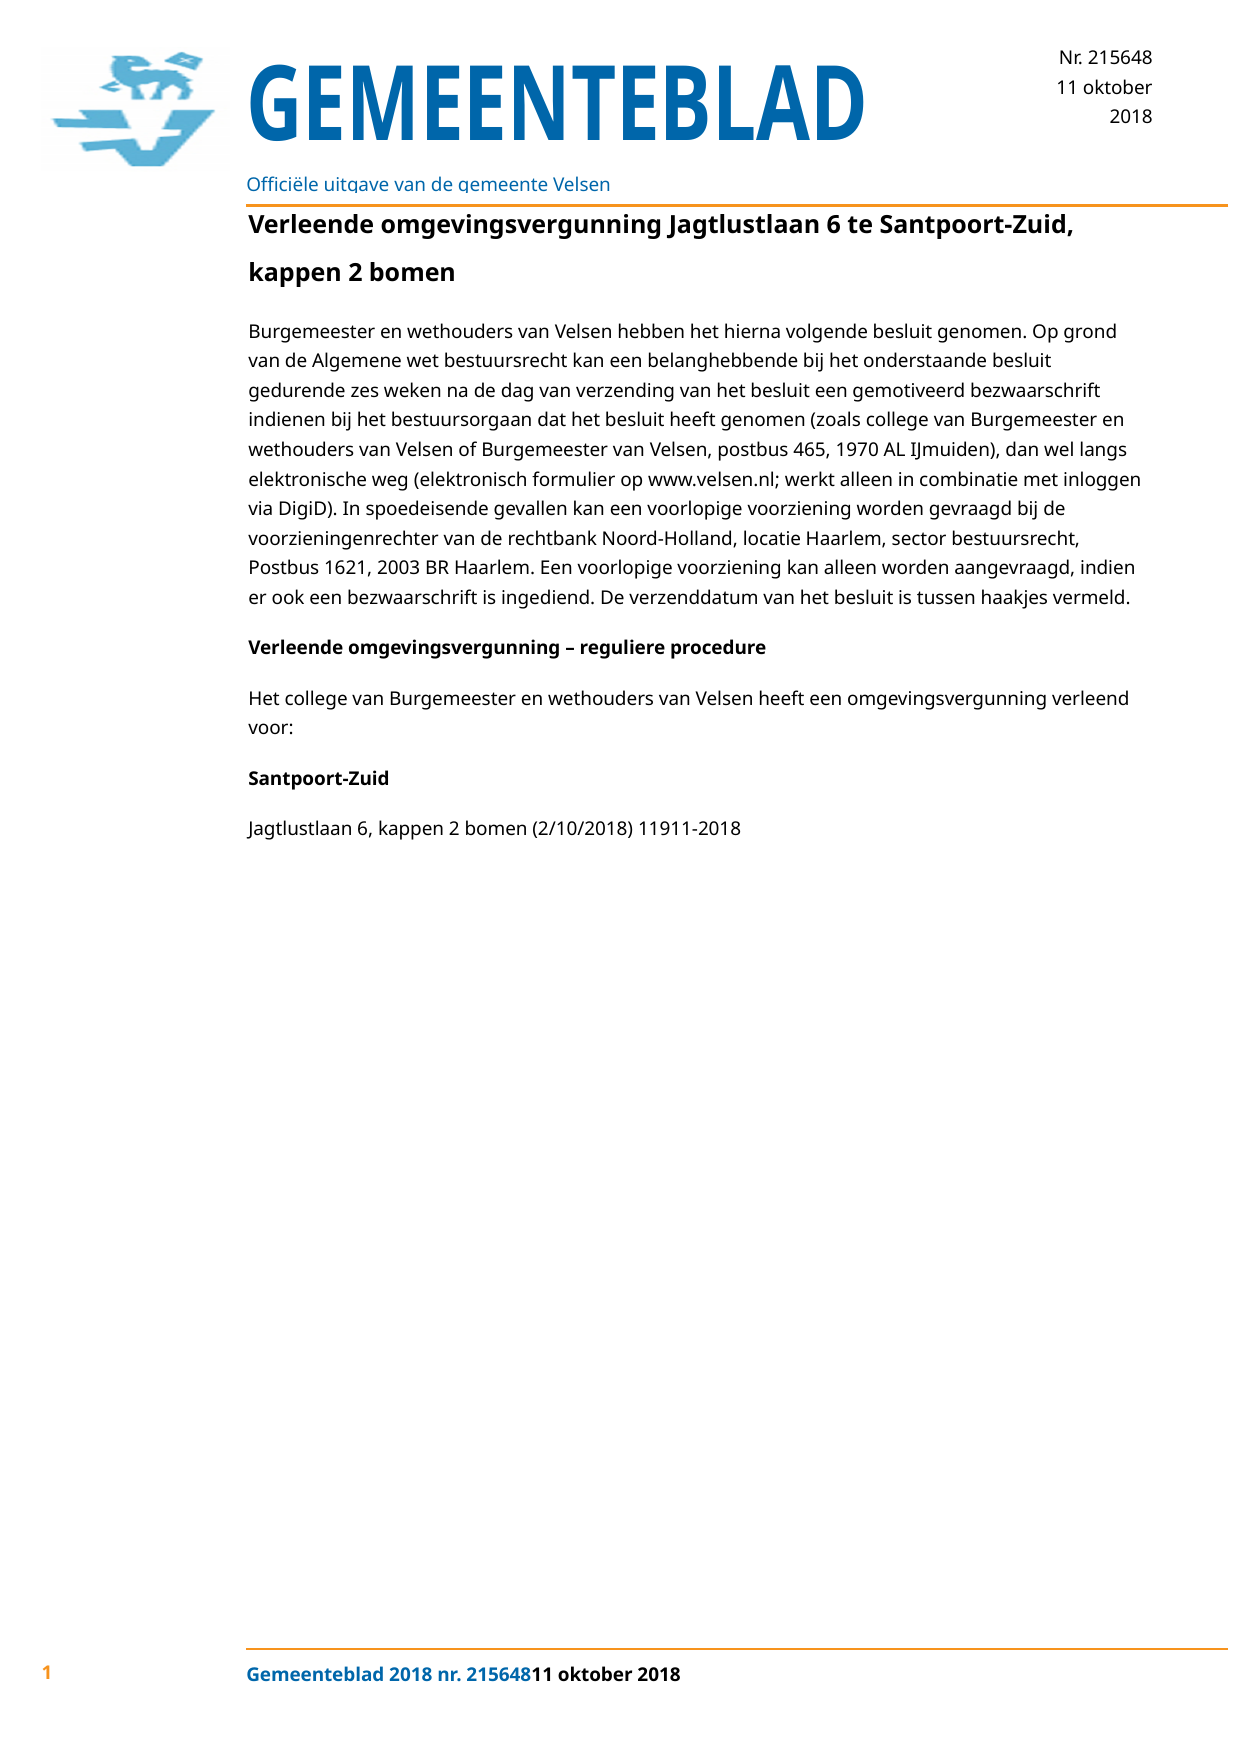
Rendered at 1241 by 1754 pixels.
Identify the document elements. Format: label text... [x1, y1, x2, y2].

text Verleende omgevingsvergunning Jagtlustlaan 6 te Santpoort-Zuid, kappen 2 bomen [248, 207, 1152, 288]
text Het college van Burgemeester en wethouders van Velsen heeft een omgevingsvergunning verleend voor: [248, 685, 1152, 740]
text Burgemeester en wethouders van Velsen hebben het hierna volgende besluit genomen. Op grond van de Algemene wet bestuursrecht kan een belanghebbende bij het onderstaande besluit gedurende zes weken na de dag van verzending van het besluit een gemotiveerd bezwaarschrift indienen bij het bestuursorgaan dat het besluit heeft genomen (zoals college van Burgemeester en wethouders van Velsen of Burgemeester van Velsen, postbus 465, 1970 AL IJmuiden), dan wel langs elektronische weg (elektronisch formulier op www.velsen.nl; werkt alleen in combinatie met inloggen via DigiD). In spoedeisende gevallen kan een voorlopige voorziening worden gevraagd bij de voorzieningenrechter van de rechtbank Noord-Holland, locatie Haarlem, sector bestuursrecht, Postbus 1621, 2003 BR Haarlem. Een voorlopige voorziening kan alleen worden aangevraagd, indien er ook een bezwaarschrift is ingediend. De verzenddatum van het besluit is tussen haakjes vermeld. [248, 318, 1152, 610]
text Santpoort-Zuid [248, 765, 1152, 791]
picture [41, 47, 231, 172]
text Verleende omgevingsvergunning – reguliere procedure [248, 634, 1152, 660]
text Jagtlustlaan 6, kappen 2 bomen (2/10/2018) 11911-2018 [248, 815, 1152, 841]
